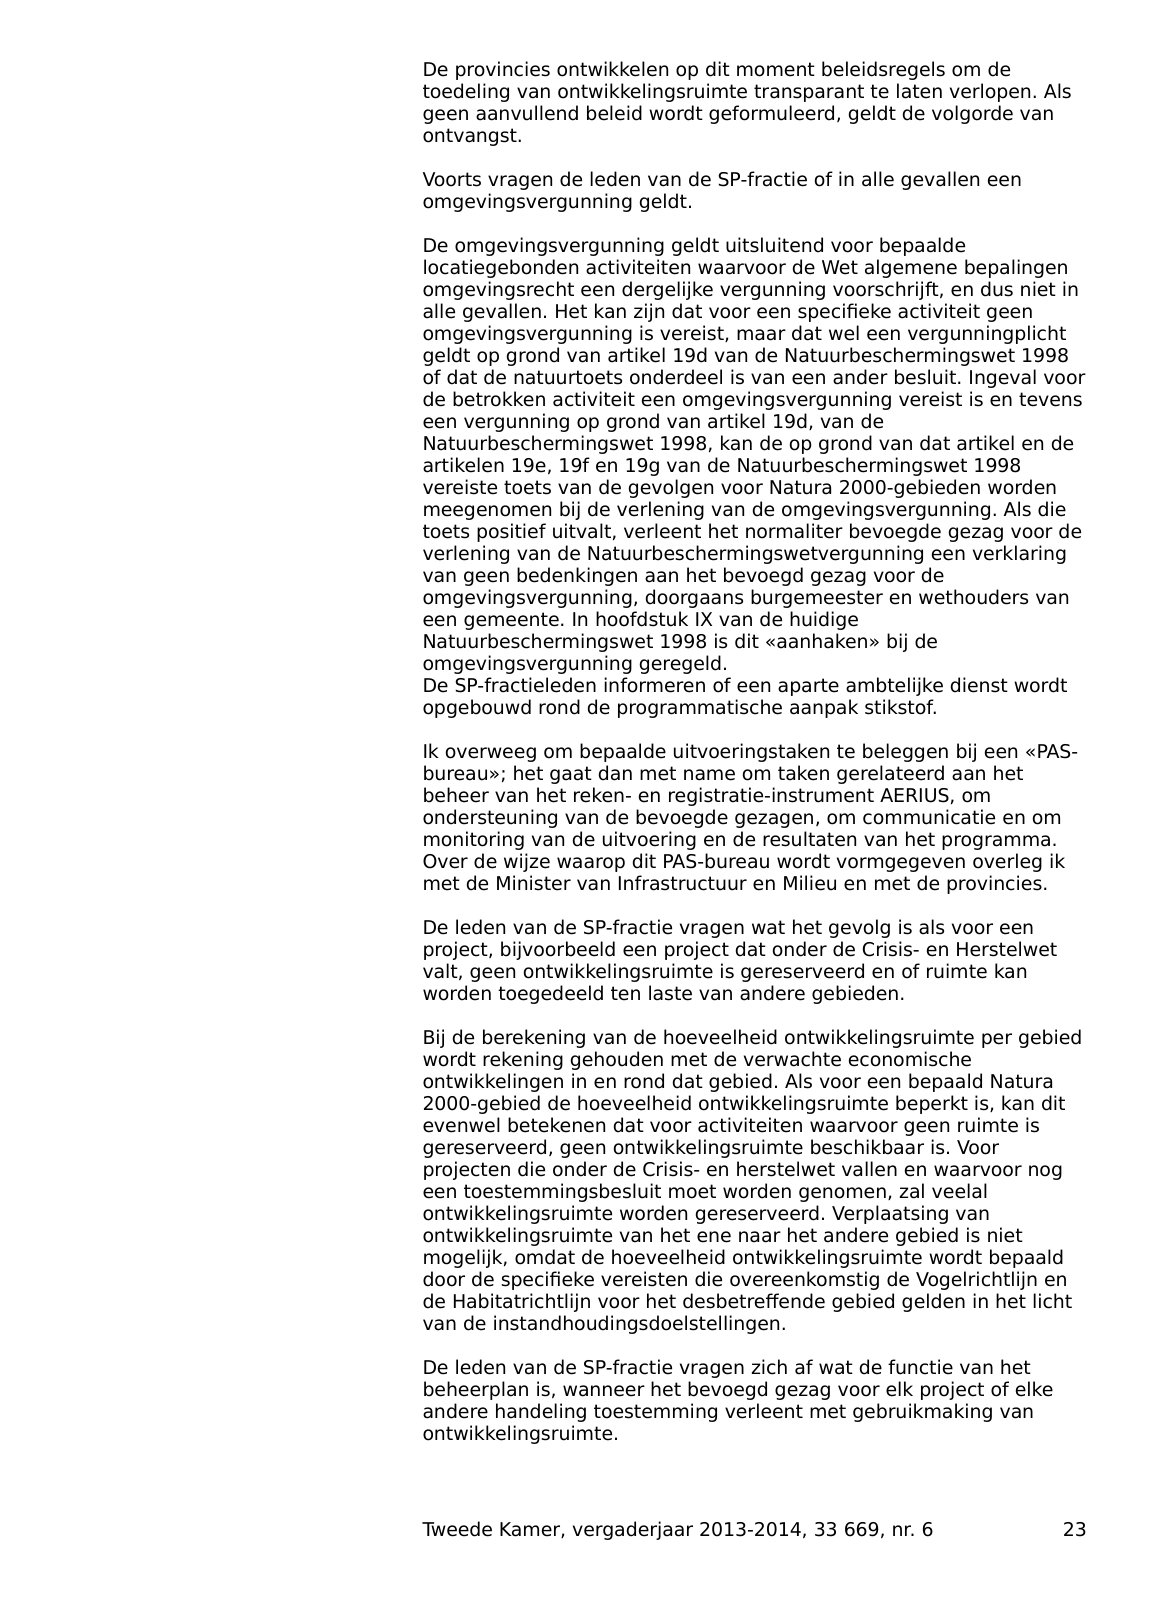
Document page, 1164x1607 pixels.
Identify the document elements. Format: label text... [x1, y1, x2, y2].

text De provincies ontwikkelen op dit moment beleidsregels om de toedeling van ontwikkelingsruimte transparant te laten verlopen. Als geen aanvullend beleid wordt geformuleerd, geldt de volgorde van ontvangst. [422, 59, 1087, 147]
text De leden van de SP-fractie vragen wat het gevolg is als voor een project, bijvoorbeeld een project dat onder de Crisis- en Herstelwet valt, geen ontwikkelingsruimte is gereserveerd en of ruimte kan worden toegedeeld ten laste van andere gebieden. [422, 917, 1087, 1005]
text De SP-fractieleden informeren of een aparte ambtelijke dienst wordt opgebouwd rond de programmatische aanpak stikstof. [422, 675, 1087, 719]
text De omgevingsvergunning geldt uitsluitend voor bepaalde locatiegebonden activiteiten waarvoor de Wet algemene bepalingen omgevingsrecht een dergelijke vergunning voorschrijft, en dus niet in alle gevallen. Het kan zijn dat voor een specifieke activiteit geen omgevingsvergunning is vereist, maar dat wel een vergunningplicht geldt op grond van artikel 19d van de Natuurbeschermingswet 1998 of dat de natuurtoets onderdeel is van een ander besluit. Ingeval voor de betrokken activiteit een omgevingsvergunning vereist is en tevens een vergunning op grond van artikel 19d, van de Natuurbeschermingswet 1998, kan de op grond van dat artikel en de artikelen 19e, 19f en 19g van de Natuurbeschermingswet 1998 vereiste toets van de gevolgen voor Natura 2000-gebieden worden meegenomen bij de verlening van de omgevingsvergunning. Als die toets positief uitvalt, verleent het normaliter bevoegde gezag voor de verlening van de Natuurbeschermingswetvergunning een verklaring van geen bedenkingen aan het bevoegd gezag voor de omgevingsvergunning, doorgaans burgemeester en wethouders van een gemeente. In hoofdstuk IX van de huidige Natuurbeschermingswet 1998 is dit «aanhaken» bij de omgevingsvergunning geregeld. [422, 235, 1087, 675]
text Voorts vragen de leden van de SP-fractie of in alle gevallen een omgevingsvergunning geldt. [422, 169, 1087, 213]
text Bij de berekening van de hoeveelheid ontwikkelingsruimte per gebied wordt rekening gehouden met de verwachte economische ontwikkelingen in en rond dat gebied. Als voor een bepaald Natura 2000-gebied de hoeveelheid ontwikkelingsruimte beperkt is, kan dit evenwel betekenen dat voor activiteiten waarvoor geen ruimte is gereserveerd, geen ontwikkelingsruimte beschikbaar is. Voor projecten die onder de Crisis- en herstelwet vallen en waarvoor nog een toestemmingsbesluit moet worden genomen, zal veelal ontwikkelingsruimte worden gereserveerd. Verplaatsing van ontwikkelingsruimte van het ene naar het andere gebied is niet mogelijk, omdat de hoeveelheid ontwikkelingsruimte wordt bepaald door de specifieke vereisten die overeenkomstig de Vogelrichtlijn en de Habitatrichtlijn voor het desbetreffende gebied gelden in het licht van de instandhoudingsdoelstellingen. [422, 1027, 1087, 1335]
text De leden van de SP-fractie vragen zich af wat de functie van het beheerplan is, wanneer het bevoegd gezag voor elk project of elke andere handeling toestemming verleent met gebruikmaking van ontwikkelingsruimte. [422, 1357, 1087, 1445]
text Ik overweeg om bepaalde uitvoeringstaken te beleggen bij een «PAS-bureau»; het gaat dan met name om taken gerelateerd aan het beheer van het reken- en registratie-instrument AERIUS, om ondersteuning van de bevoegde gezagen, om communicatie en om monitoring van de uitvoering en de resultaten van het programma. Over de wijze waarop dit PAS-bureau wordt vormgegeven overleg ik met de Minister van Infrastructuur en Milieu en met de provincies. [422, 741, 1087, 895]
